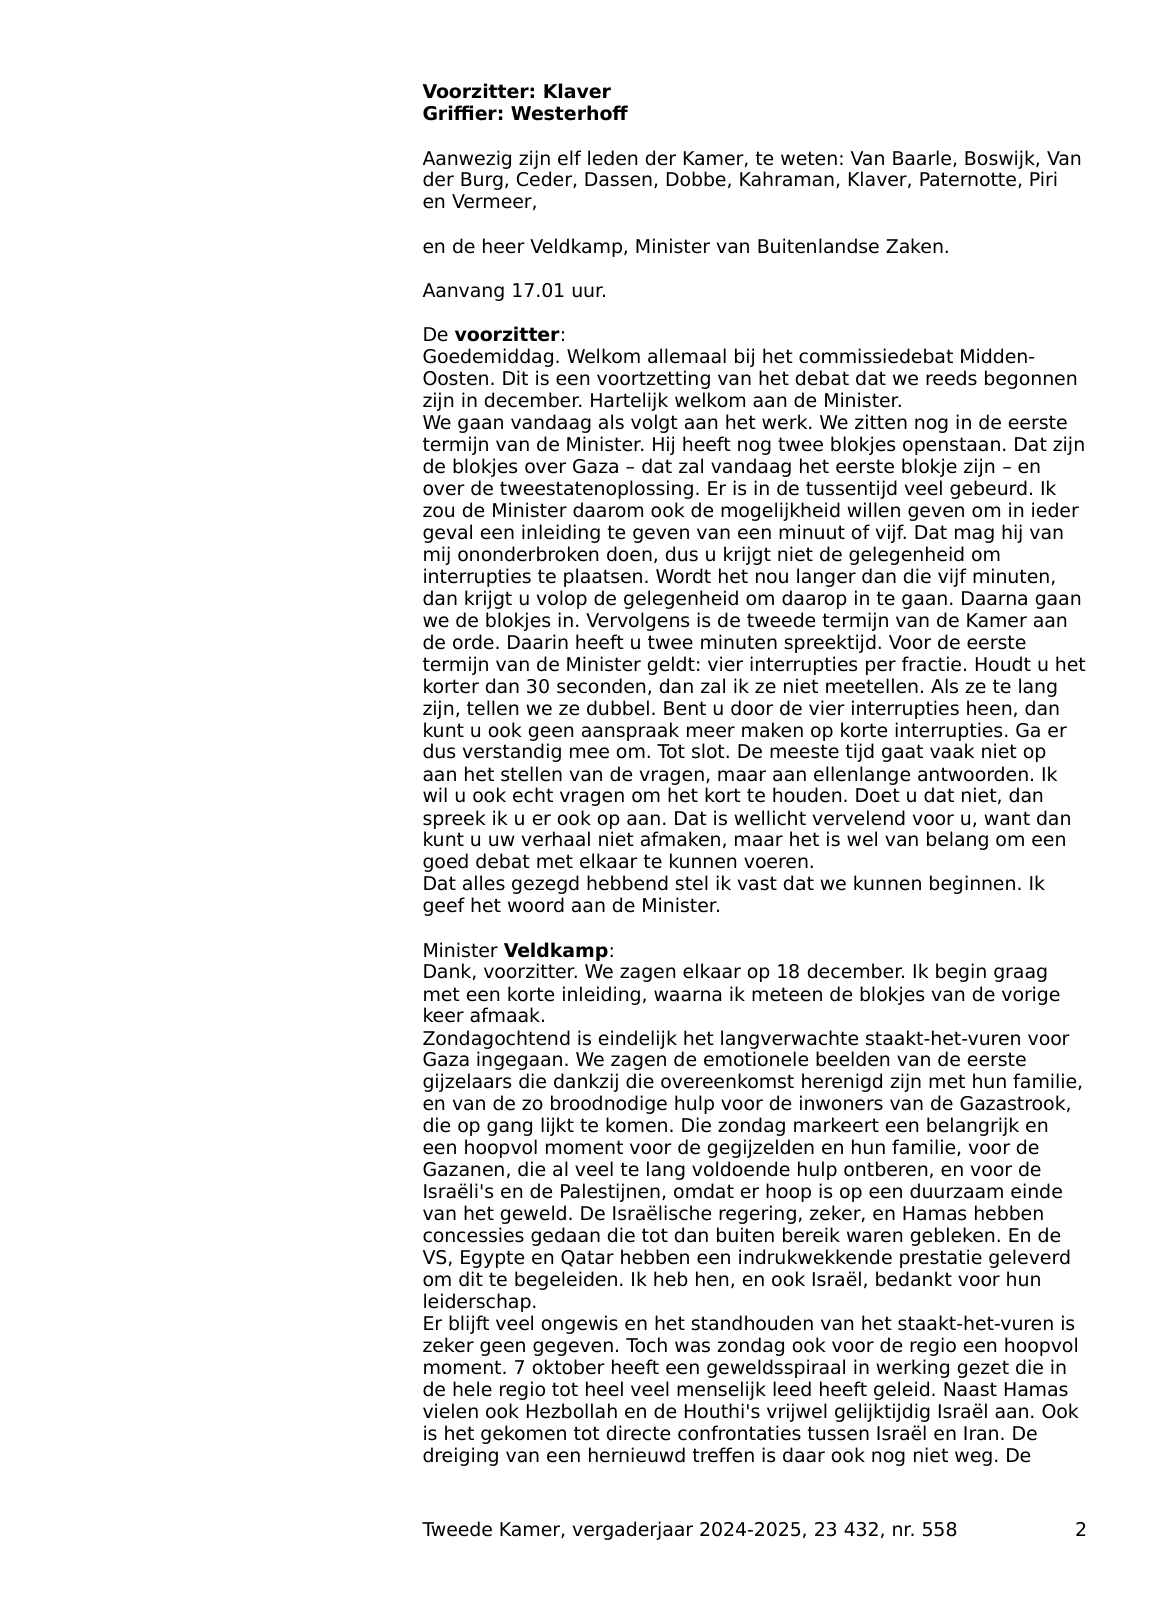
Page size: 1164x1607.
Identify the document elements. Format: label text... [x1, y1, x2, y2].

text Aanwezig zijn elf leden der Kamer, te weten: Van Baarle, Boswijk, Van der Burg, Ceder, Dassen, Dobbe, Kahraman, Klaver, Paternotte, Piri en Vermeer, [422, 147, 1087, 213]
text Voorzitter: Klaver [422, 81, 1087, 103]
text We gaan vandaag als volgt aan het werk. We zitten nog in de eerste termijn van de Minister. Hij heeft nog twee blokjes openstaan. Dat zijn de blokjes over Gaza – dat zal vandaag het eerste blokje zijn – en over de tweestatenoplossing. Er is in de tussentijd veel gebeurd. Ik zou de Minister daarom ook de mogelijkheid willen geven om in ieder geval een inleiding te geven van een minuut of vijf. Dat mag hij van mij ononderbroken doen, dus u krijgt niet de gelegenheid om interrupties te plaatsen. Wordt het nou langer dan die vijf minuten, dan krijgt u volop de gelegenheid om daarop in te gaan. Daarna gaan we de blokjes in. Vervolgens is de tweede termijn van de Kamer aan de orde. Daarin heeft u twee minuten spreektijd. Voor de eerste termijn van de Minister geldt: vier interrupties per fractie. Houdt u het korter dan 30 seconden, dan zal ik ze niet meetellen. Als ze te lang zijn, tellen we ze dubbel. Bent u door de vier interrupties heen, dan kunt u ook geen aanspraak meer maken op korte interrupties. Ga er dus verstandig mee om. Tot slot. De meeste tijd gaat vaak niet op aan het stellen van de vragen, maar aan ellenlange antwoorden. Ik wil u ook echt vragen om het kort te houden. Doet u dat niet, dan spreek ik u er ook op aan. Dat is wellicht vervelend voor u, want dan kunt u uw verhaal niet afmaken, maar het is wel van belang om een goed debat met elkaar te kunnen voeren. [422, 412, 1087, 873]
text Griffier: Westerhoff [422, 103, 1087, 125]
text Dat alles gezegd hebbend stel ik vast dat we kunnen beginnen. Ik geef het woord aan de Minister. [422, 873, 1087, 917]
text Goedemiddag. Welkom allemaal bij het commissiedebat Midden-Oosten. Dit is een voortzetting van het debat dat we reeds begonnen zijn in december. Hartelijk welkom aan de Minister. [422, 346, 1087, 412]
text en de heer Veldkamp, Minister van Buitenlandse Zaken. [422, 236, 1087, 257]
text De voorzitter: [422, 324, 1087, 346]
text Er blijft veel ongewis en het standhouden van het staakt-het-vuren is zeker geen gegeven. Toch was zondag ook voor de regio een hoopvol moment. 7 oktober heeft een geweldsspiraal in werking gezet die in de hele regio tot heel veel menselijk leed heeft geleid. Naast Hamas vielen ook Hezbollah en de Houthi's vrijwel gelijktijdig Israël aan. Ook is het gekomen tot directe confrontaties tussen Israël en Iran. De dreiging van een hernieuwd treffen is daar ook nog niet weg. De [422, 1313, 1087, 1467]
text Zondagochtend is eindelijk het langverwachte staakt-het-vuren voor Gaza ingegaan. We zagen de emotionele beelden van de eerste gijzelaars die dankzij die overeenkomst herenigd zijn met hun familie, en van de zo broodnodige hulp voor de inwoners van de Gazastrook, die op gang lijkt te komen. Die zondag markeert een belangrijk en een hoopvol moment voor de gegijzelden en hun familie, voor de Gazanen, die al veel te lang voldoende hulp ontberen, en voor de Israëli's en de Palestijnen, omdat er hoop is op een duurzaam einde van het geweld. De Israëlische regering, zeker, en Hamas hebben concessies gedaan die tot dan buiten bereik waren gebleken. En de VS, Egypte en Qatar hebben een indrukwekkende prestatie geleverd om dit te begeleiden. Ik heb hen, en ook Israël, bedankt voor hun leiderschap. [422, 1027, 1087, 1313]
text Aanvang 17.01 uur. [422, 280, 1087, 302]
text Dank, voorzitter. We zagen elkaar op 18 december. Ik begin graag met een korte inleiding, waarna ik meteen de blokjes van de vorige keer afmaak. [422, 961, 1087, 1027]
text Minister Veldkamp: [422, 939, 1087, 961]
